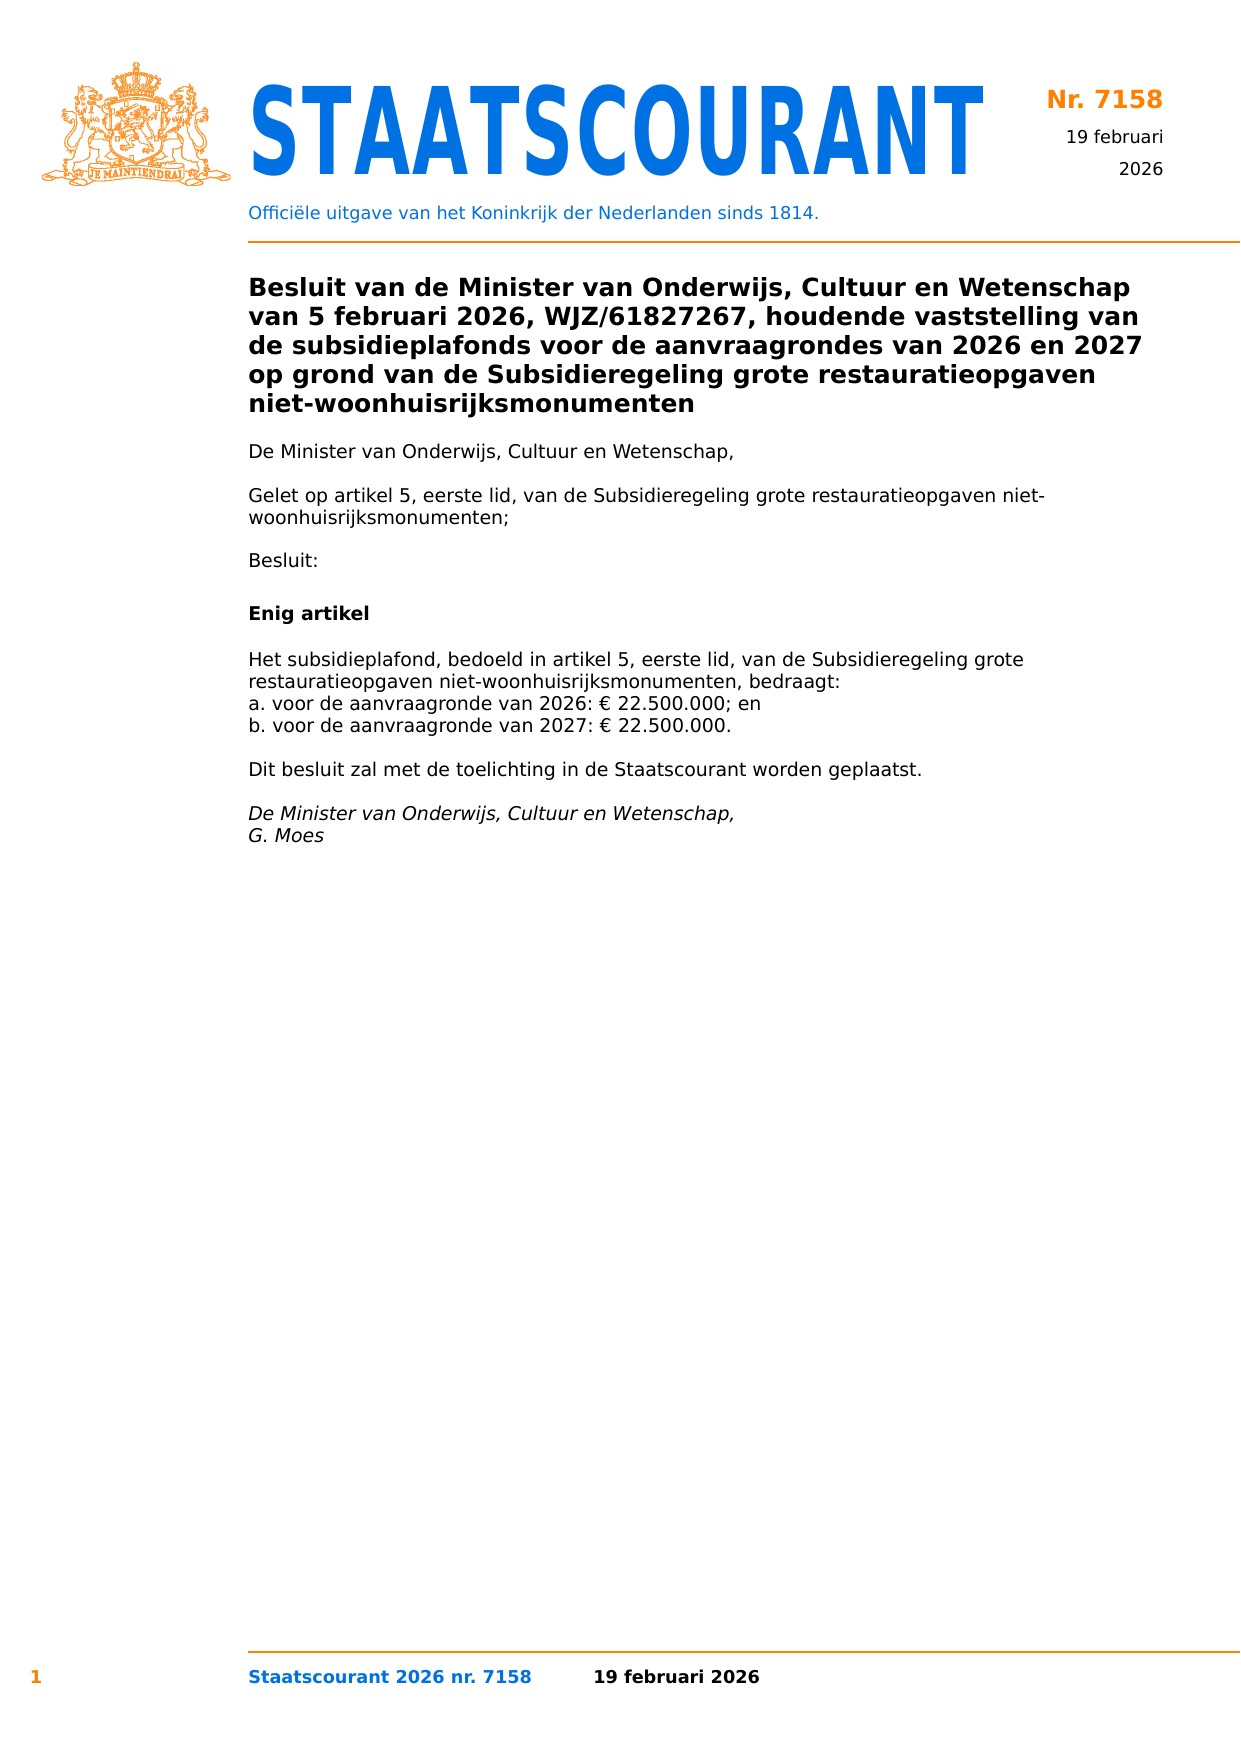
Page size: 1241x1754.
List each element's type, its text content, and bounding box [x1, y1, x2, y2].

table_cell Officiële uitgave van het Koninkrijk der Nederlanden sinds 1814. [248, 203, 1240, 241]
subtitle Enig artikel [248, 602, 1163, 624]
text Gelet op artikel 5, eerste lid, van de Subsidieregeling grote restauratieopgaven niet-woonhuisrijksmonumenten; [248, 484, 1163, 528]
picture [41, 62, 231, 186]
table_header [25, 62, 248, 241]
text a. voor de aanvraagronde van 2026: € 22.500.000; en [248, 693, 1163, 715]
text b. voor de aanvraagronde van 2027: € 22.500.000. [248, 715, 1163, 737]
subtitle Besluit van de Minister van Onderwijs, Cultuur en Wetenschap van 5 februari 2026, WJZ/61827267, houdende vaststelling van de subsidieplafonds voor de aanvraagrondes van 2026 en 2027 op grond van de Subsidieregeling grote restauratieopgaven niet-woonhuisrijksmonumenten [248, 273, 1163, 419]
text Besluit: [248, 550, 1163, 572]
table_cell 19 februari [998, 121, 1240, 153]
table_header Nr. 7158 [998, 62, 1240, 121]
text Het subsidieplafond, bedoeld in artikel 5, eerste lid, van de Subsidieregeling grote restauratieopgaven niet-woonhuisrijksmonumenten, bedraagt: [248, 649, 1163, 693]
text De Minister van Onderwijs, Cultuur en Wetenschap, [248, 441, 1163, 463]
text De Minister van Onderwijs, Cultuur en Wetenschap, G. Moes [248, 803, 1163, 847]
table_cell 2026 [998, 153, 1240, 203]
text Dit besluit zal met de toelichting in de Staatscourant worden geplaatst. [248, 759, 1163, 781]
table_header STAATSCOURANT [248, 62, 998, 203]
